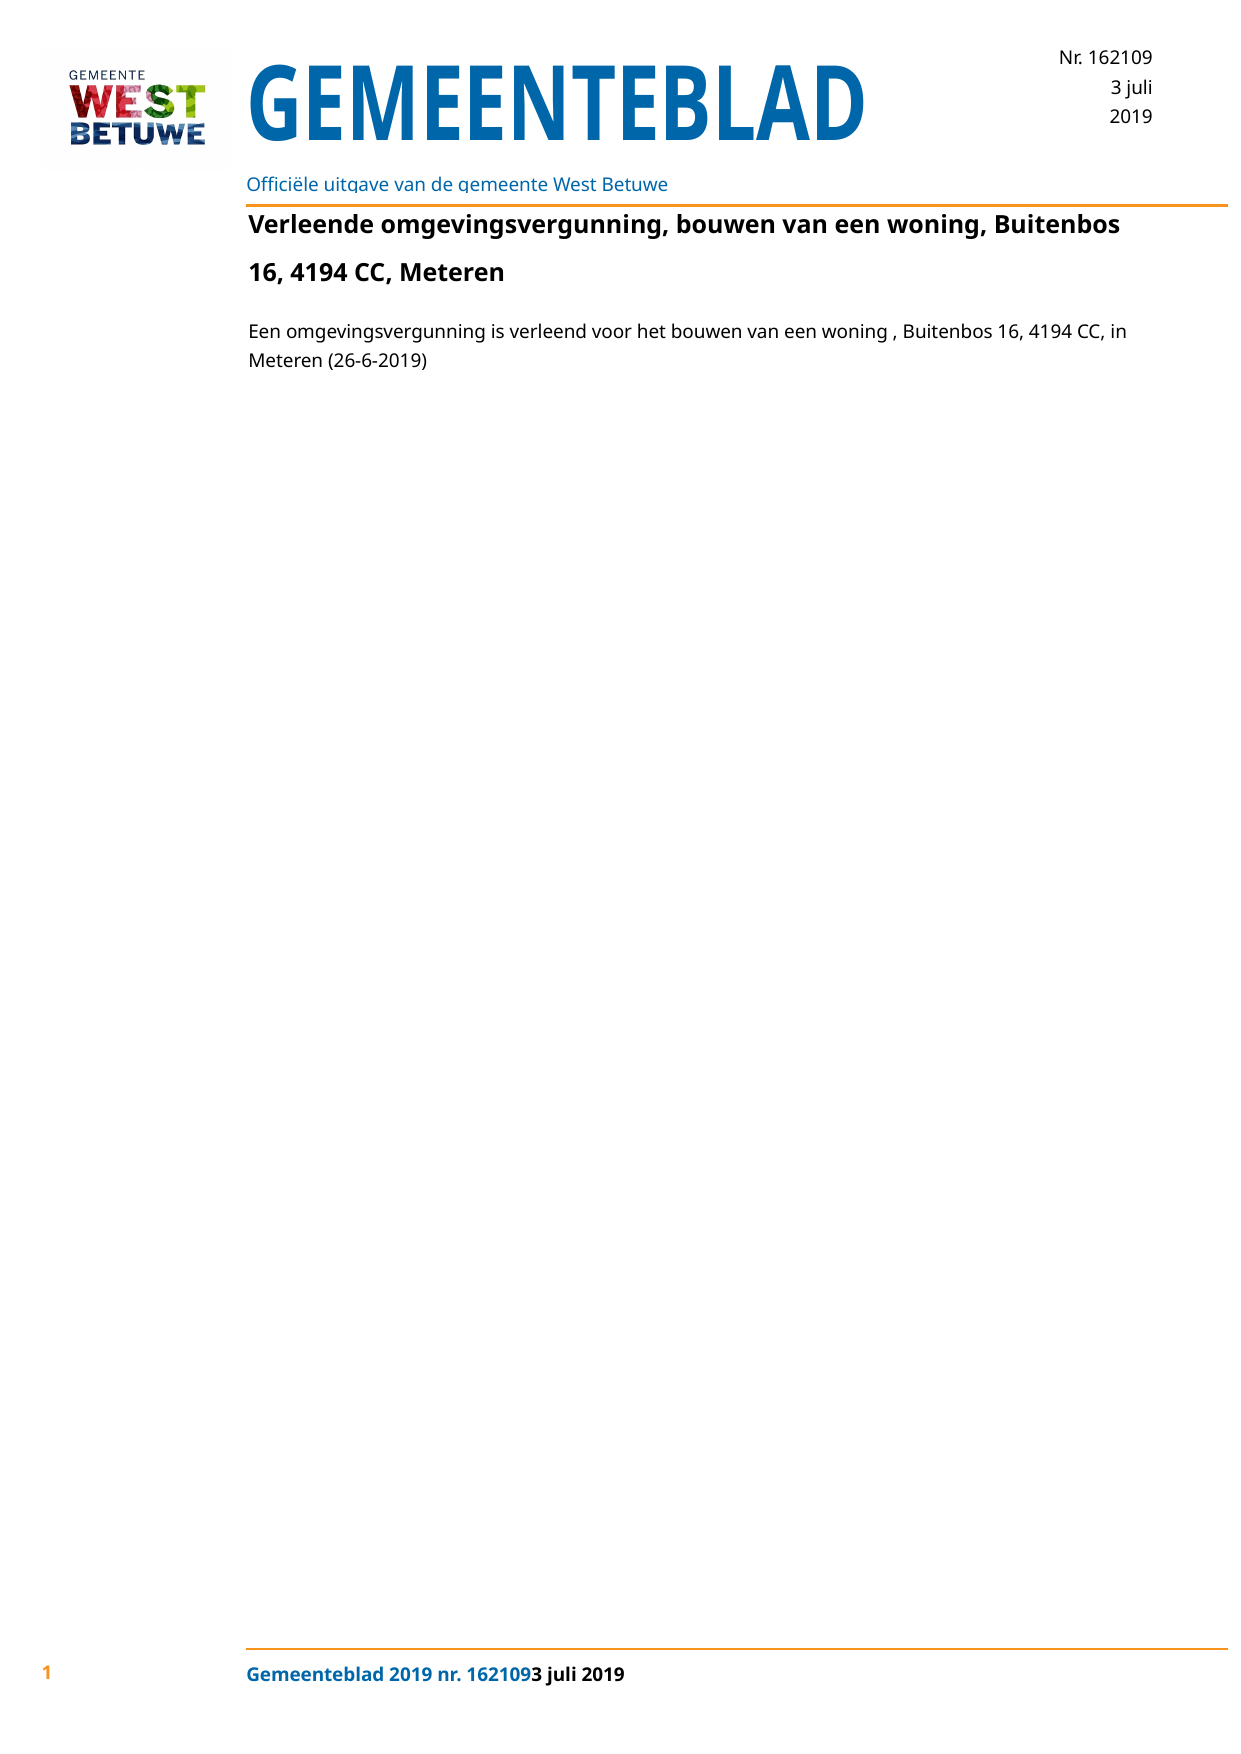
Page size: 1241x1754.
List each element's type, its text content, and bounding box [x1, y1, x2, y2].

text Verleende omgevingsvergunning, bouwen van een woning, Buitenbos 16, 4194 CC, Meteren [248, 207, 1152, 288]
picture [41, 47, 231, 172]
table_header Een omgevingsvergunning is verleend voor het bouwen van een woning , Buitenbos 16, 4194 CC, in Meteren (26-6-2019) [248, 318, 1152, 373]
